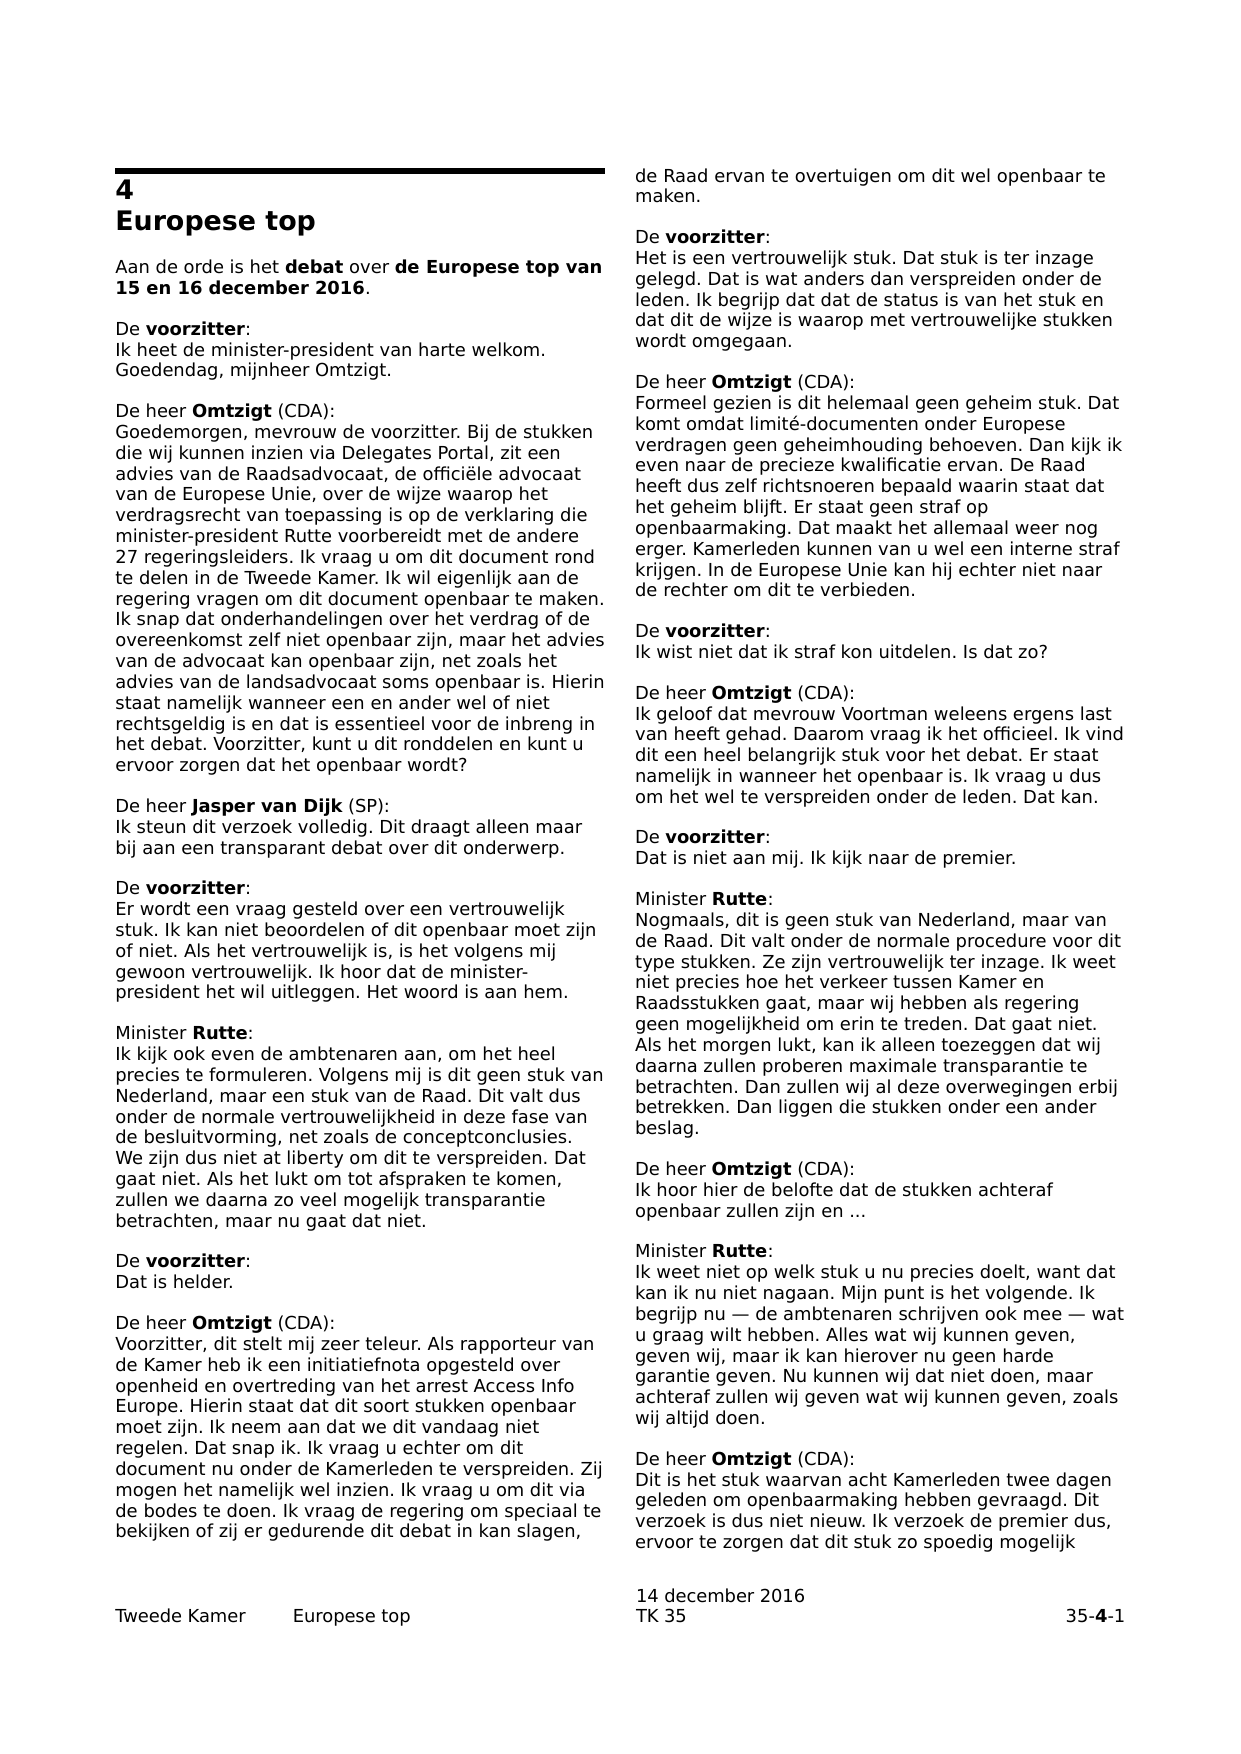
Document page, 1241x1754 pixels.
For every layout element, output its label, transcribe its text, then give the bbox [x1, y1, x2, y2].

text Nogmaals, dit is geen stuk van Nederland, maar van de Raad. Dit valt onder de normale procedure voor dit type stukken. Ze zijn vertrouwelijk ter inzage. Ik weet niet precies hoe het verkeer tussen Kamer en Raadsstukken gaat, maar wij hebben als regering geen mogelijkheid om erin te treden. Dat gaat niet. Als het morgen lukt, kan ik alleen toezeggen dat wij daarna zullen proberen maximale transparantie te betrachten. Dan zullen wij al deze overwegingen erbij betrekken. Dan liggen die stukken onder een ander beslag. [635, 910, 1125, 1139]
text De voorzitter: [115, 1251, 605, 1272]
text Ik heet de minister-president van harte welkom. Goedendag, mijnheer Omtzigt. [115, 339, 605, 381]
text De heer Omtzigt (CDA): [115, 1313, 605, 1334]
text De heer Omtzigt (CDA): [635, 682, 1125, 703]
text Ik kijk ook even de ambtenaren aan, om het heel precies te formuleren. Volgens mij is dit geen stuk van Nederland, maar een stuk van de Raad. Dit valt dus onder de normale vertrouwelijkheid in deze fase van de besluitvorming, net zoals de conceptconclusies. We zijn dus niet at liberty om dit te verspreiden. Dat gaat niet. Als het lukt om tot afspraken te komen, zullen we daarna zo veel mogelijk transparantie betrachten, maar nu gaat dat niet. [115, 1044, 605, 1231]
text Aan de orde is het debat over de Europese top van 15 en 16 december 2016. [115, 257, 605, 298]
text Dit is het stuk waarvan acht Kamerleden twee dagen geleden om openbaarmaking hebben gevraagd. Dit verzoek is dus niet nieuw. Ik verzoek de premier dus, ervoor te zorgen dat dit stuk zo spoedig mogelijk [635, 1469, 1125, 1553]
text De heer Omtzigt (CDA): [635, 372, 1125, 393]
text Minister Rutte: [635, 889, 1125, 910]
text De voorzitter: [635, 621, 1125, 642]
text Ik wist niet dat ik straf kon uitdelen. Is dat zo? [635, 642, 1125, 662]
text De heer Omtzigt (CDA): [635, 1449, 1125, 1469]
text De voorzitter: [635, 827, 1125, 848]
text De voorzitter: [635, 227, 1125, 248]
text De heer Jasper van Dijk (SP): [115, 796, 605, 817]
text Ik steun dit verzoek volledig. Dit draagt alleen maar bij aan een transparant debat over dit onderwerp. [115, 817, 605, 858]
text Ik weet niet op welk stuk u nu precies doelt, want dat kan ik nu niet nagaan. Mijn punt is het volgende. Ik begrijp nu — de ambtenaren schrijven ook mee — wat u graag wilt hebben. Alles wat wij kunnen geven, geven wij, maar ik kan hierover nu geen harde garantie geven. Nu kunnen wij dat niet doen, maar achteraf zullen wij geven wat wij kunnen geven, zoals wij altijd doen. [635, 1262, 1125, 1429]
text Minister Rutte: [115, 1023, 605, 1044]
text Ik geloof dat mevrouw Voortman weleens ergens last van heeft gehad. Daarom vraag ik het officieel. Ik vind dit een heel belangrijk stuk voor het debat. Er staat namelijk in wanneer het openbaar is. Ik vraag u dus om het wel te verspreiden onder de leden. Dat kan. [635, 703, 1125, 807]
text Ik hoor hier de belofte dat de stukken achteraf openbaar zullen zijn en ... [635, 1179, 1125, 1221]
text de Raad ervan te overtuigen om dit wel openbaar te maken. [635, 165, 1125, 207]
text De heer Omtzigt (CDA): [635, 1159, 1125, 1179]
text Het is een vertrouwelijk stuk. Dat stuk is ter inzage gelegd. Dat is wat anders dan verspreiden onder de leden. Ik begrijp dat dat de status is van het stuk en dat dit de wijze is waarop met vertrouwelijke stukken wordt omgegaan. [635, 248, 1125, 352]
text Minister Rutte: [635, 1241, 1125, 1262]
text De heer Omtzigt (CDA): [115, 401, 605, 422]
text Goedemorgen, mevrouw de voorzitter. Bij de stukken die wij kunnen inzien via Delegates Portal, zit een advies van de Raadsadvocaat, de officiële advocaat van de Europese Unie, over de wijze waarop het verdragsrecht van toepassing is op de verklaring die minister-president Rutte voorbereidt met de andere 27 regeringsleiders. Ik vraag u om dit document rond te delen in de Tweede Kamer. Ik wil eigenlijk aan de regering vragen om dit document openbaar te maken. Ik snap dat onderhandelingen over het verdrag of de overeenkomst zelf niet openbaar zijn, maar het advies van de advocaat kan openbaar zijn, net zoals het advies van de landsadvocaat soms openbaar is. Hierin staat namelijk wanneer een en ander wel of niet rechtsgeldig is en dat is essentieel voor de inbreng in het debat. Voorzitter, kunt u dit ronddelen en kunt u ervoor zorgen dat het openbaar wordt? [115, 422, 605, 776]
text Er wordt een vraag gesteld over een vertrouwelijk stuk. Ik kan niet beoordelen of dit openbaar moet zijn of niet. Als het vertrouwelijk is, is het volgens mij gewoon vertrouwelijk. Ik hoor dat de minister-president het wil uitleggen. Het woord is aan hem. [115, 899, 605, 1003]
text Voorzitter, dit stelt mij zeer teleur. Als rapporteur van de Kamer heb ik een initiatiefnota opgesteld over openheid en overtreding van het arrest Access Info Europe. Hierin staat dat dit soort stukken openbaar moet zijn. Ik neem aan dat we dit vandaag niet regelen. Dat snap ik. Ik vraag u echter om dit document nu onder de Kamerleden te verspreiden. Zij mogen het namelijk wel inzien. Ik vraag u om dit via de bodes te doen. Ik vraag de regering om speciaal te bekijken of zij er gedurende dit debat in kan slagen, [115, 1334, 605, 1542]
title 4 Europese top [115, 174, 605, 237]
text Dat is niet aan mij. Ik kijk naar de premier. [635, 848, 1125, 869]
text Dat is helder. [115, 1272, 605, 1293]
text De voorzitter: [115, 878, 605, 899]
text Formeel gezien is dit helemaal geen geheim stuk. Dat komt omdat limité-documenten onder Europese verdragen geen geheimhouding behoeven. Dan kijk ik even naar de precieze kwalificatie ervan. De Raad heeft dus zelf richtsnoeren bepaald waarin staat dat het geheim blijft. Er staat geen straf op openbaarmaking. Dat maakt het allemaal weer nog erger. Kamerleden kunnen van u wel een interne straf krijgen. In de Europese Unie kan hij echter niet naar de rechter om dit te verbieden. [635, 393, 1125, 601]
text De voorzitter: [115, 318, 605, 339]
